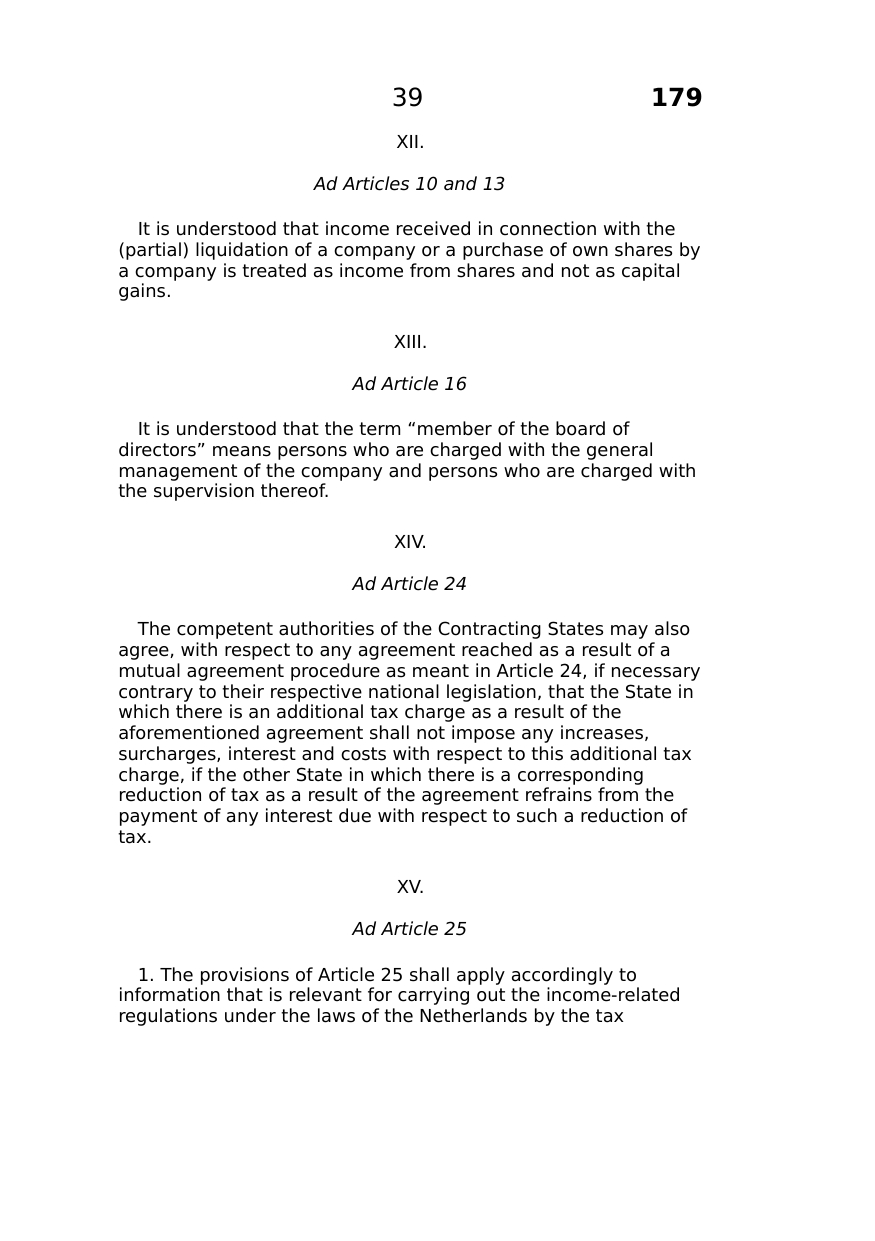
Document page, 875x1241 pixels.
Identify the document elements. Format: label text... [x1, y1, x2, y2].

subtitle XIV. Ad Article 24 [118, 532, 703, 594]
text The competent authorities of the Contracting States may also agree, with respect to any agreement reached as a result of a mutual agreement procedure as meant in Article 24, if necessary contrary to their respective national legislation, that the State in which there is an additional tax charge as a result of the aforementioned agreement shall not impose any increases, surcharges, interest and costs with respect to this additional tax charge, if the other State in which there is a corresponding reduction of tax as a result of the agreement refrains from the payment of any interest due with respect to such a reduction of tax. [118, 619, 703, 847]
text It is understood that income received in connection with the (partial) liquidation of a company or a purchase of own shares by a company is treated as income from shares and not as capital gains. [118, 219, 703, 302]
subtitle XV. Ad Article 25 [118, 877, 703, 939]
text 1. The provisions of Article 25 shall apply accordingly to information that is relevant for carrying out the income-related regulations under the laws of the Netherlands by the tax [118, 964, 703, 1027]
text It is understood that the term “member of the board of directors” means persons who are charged with the general management of the company and persons who are charged with the supervision thereof. [118, 419, 703, 502]
subtitle XII. Ad Articles 10 and 13 [118, 132, 703, 194]
subtitle XIII. Ad Article 16 [118, 332, 703, 394]
